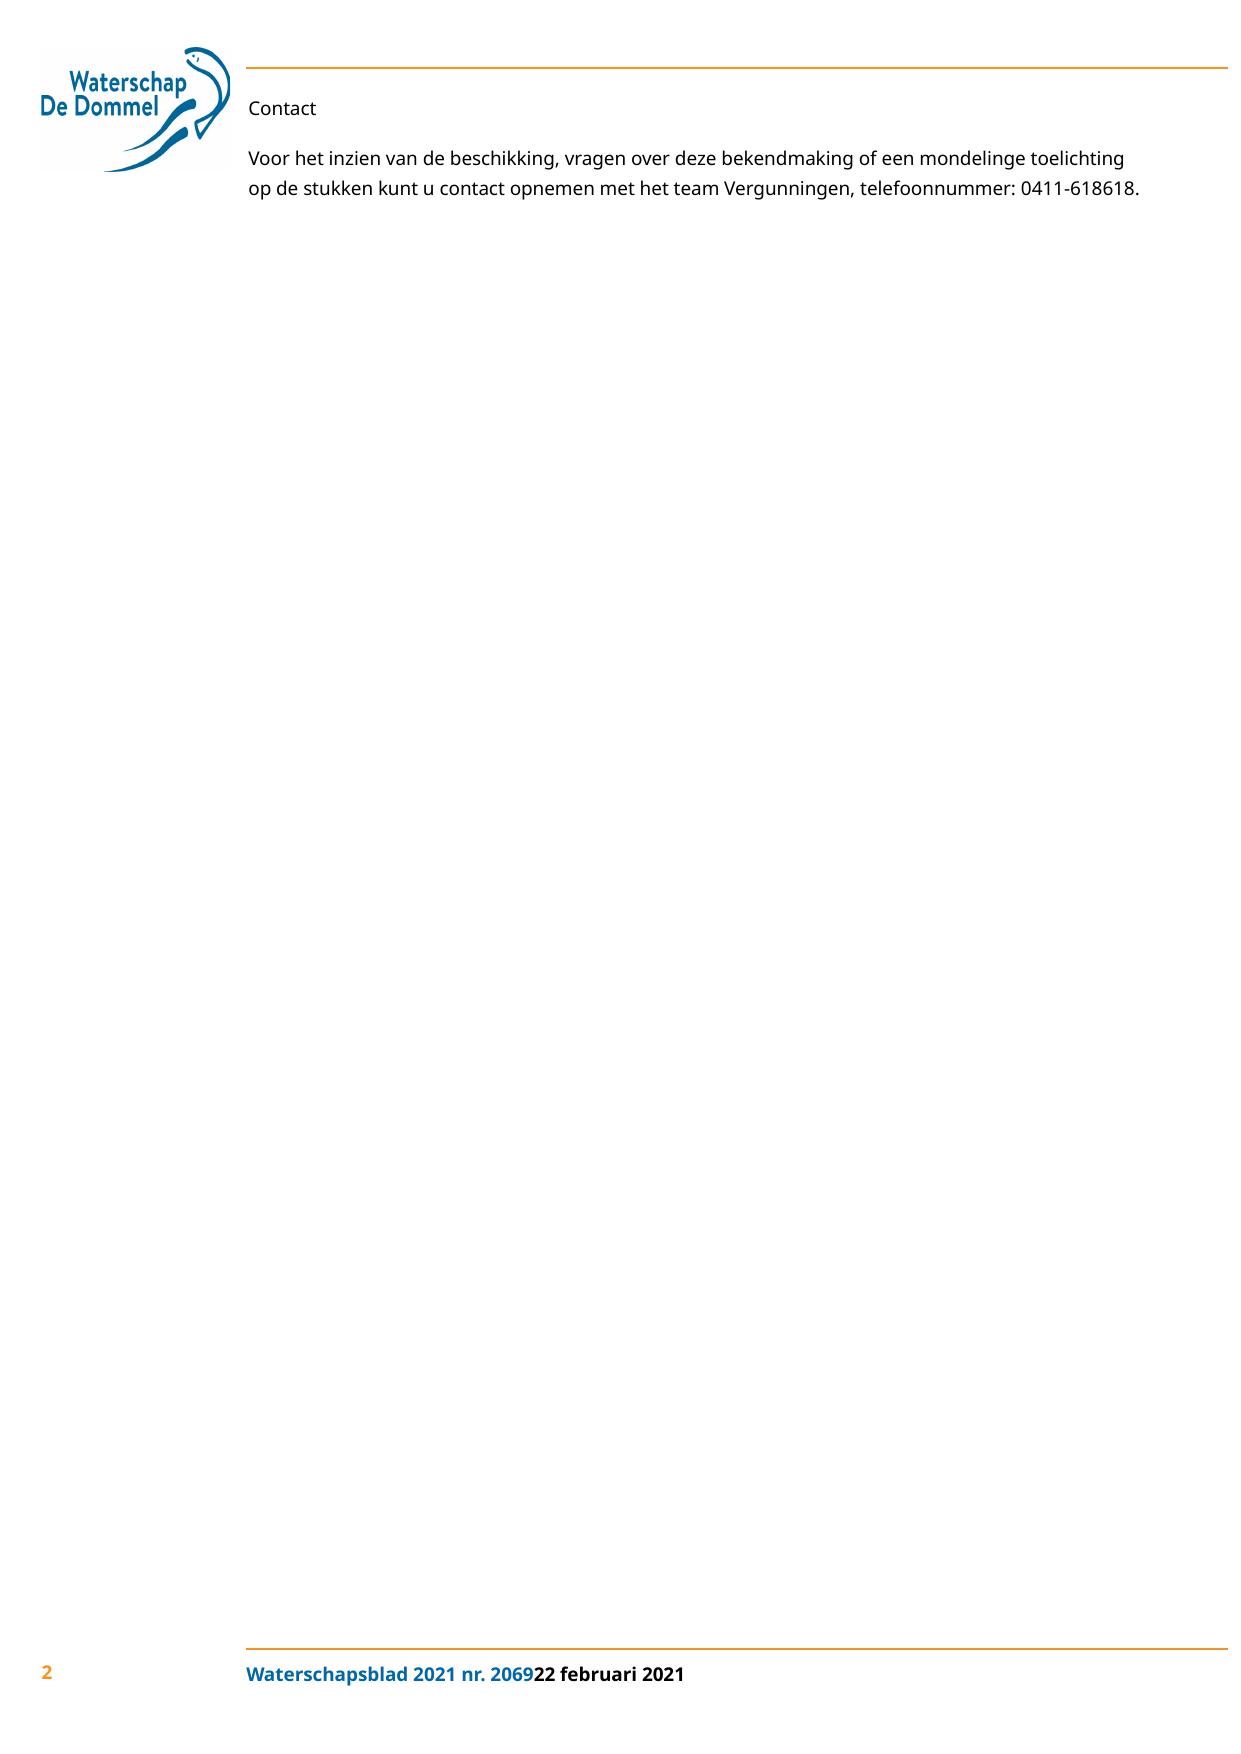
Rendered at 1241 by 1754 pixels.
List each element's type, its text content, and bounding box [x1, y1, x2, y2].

text Voor het inzien van de beschikking, vragen over deze bekendmaking of een mondelinge toelichting op de stukken kunt u contact opnemen met het team Vergunningen, telefoonnummer: 0411-618618. [248, 145, 1152, 201]
picture [198, 118, 210, 131]
text Contact [248, 95, 1152, 121]
picture [45, 99, 51, 111]
picture [41, 47, 231, 172]
picture [204, 47, 231, 76]
